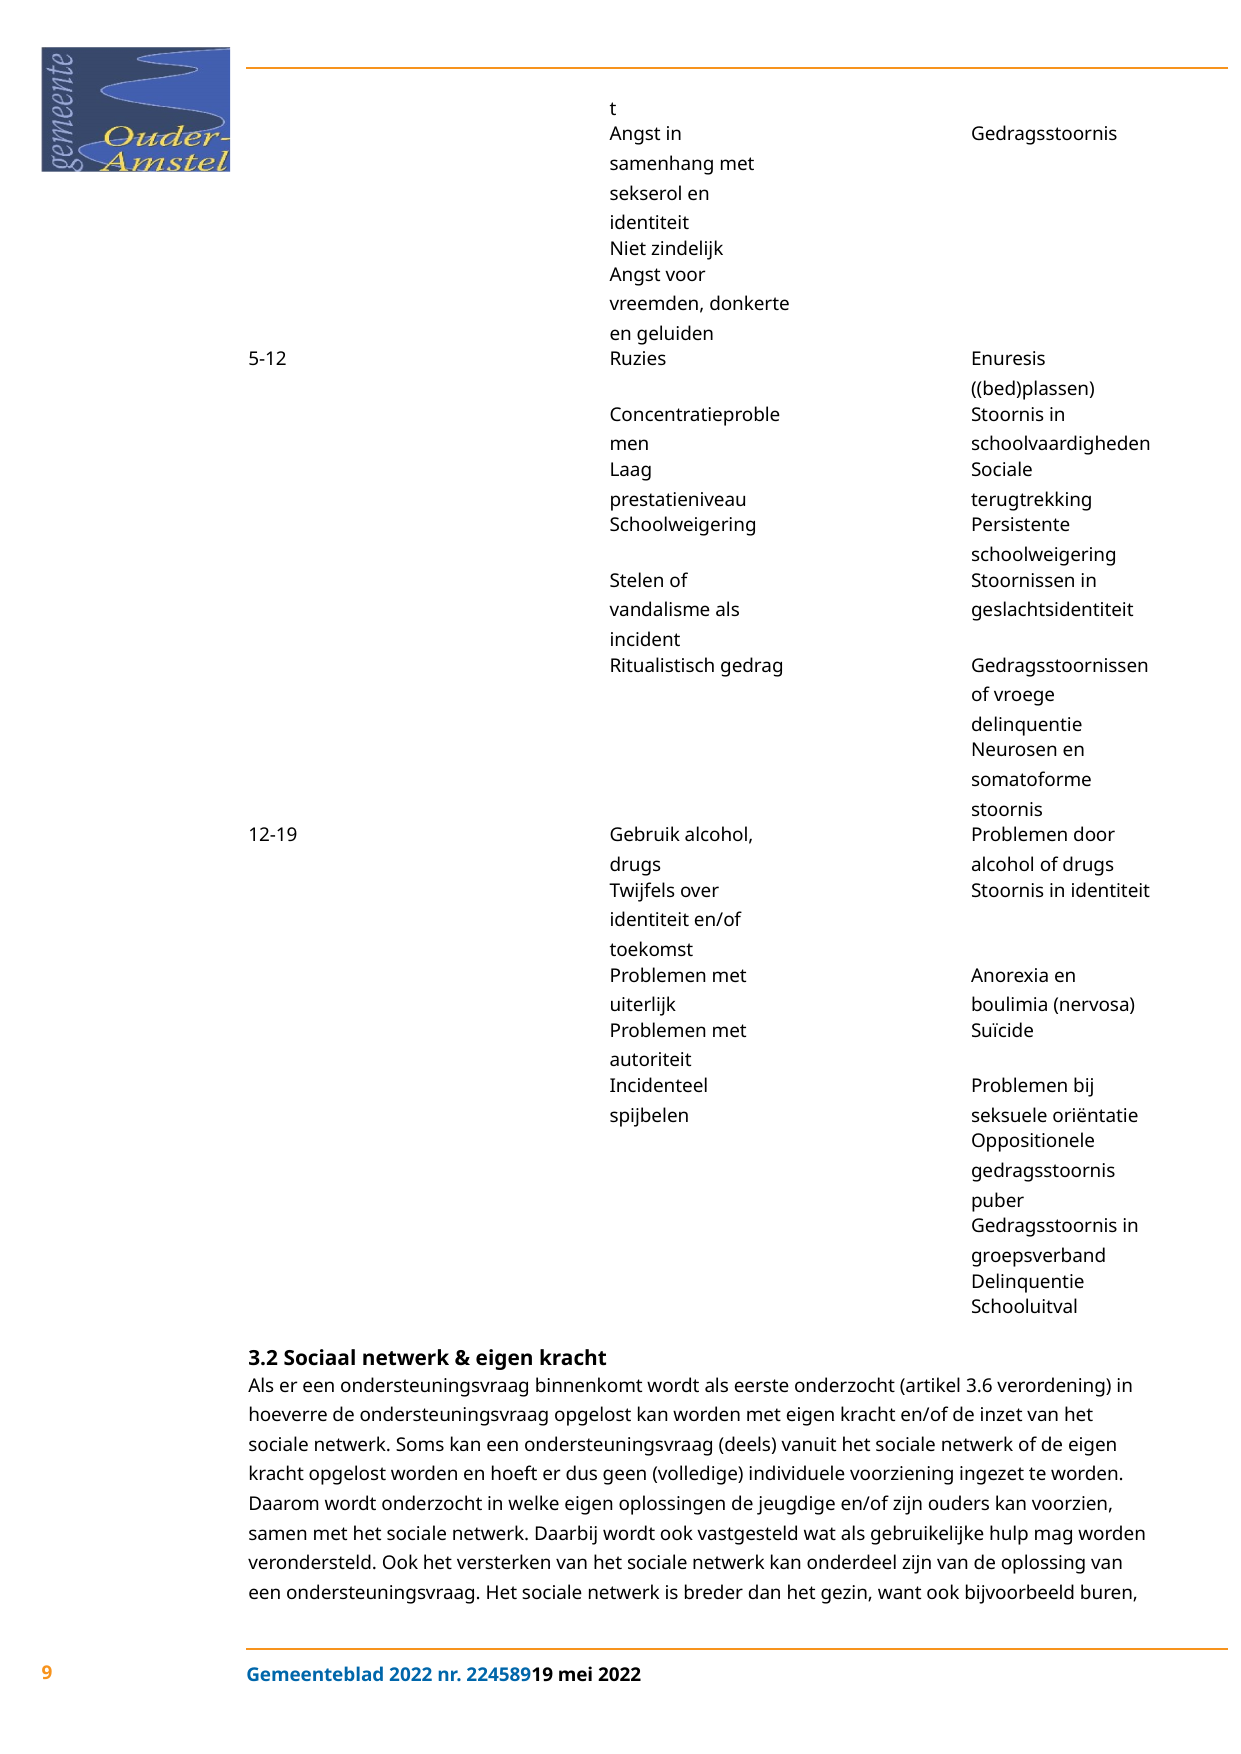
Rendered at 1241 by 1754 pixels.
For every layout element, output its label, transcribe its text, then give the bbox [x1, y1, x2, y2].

table_cell Stoornis in schoolvaardigheden [971, 401, 1152, 456]
table_cell Schooluitval [971, 1294, 1152, 1319]
table_cell Gedragsstoornissen of vroege delinquentie [971, 652, 1152, 737]
table_cell Neurosen en somatoforme stoornis [971, 737, 1152, 822]
table_cell Ruzies [609, 346, 790, 401]
table_cell Problemen met autoriteit [609, 1017, 790, 1072]
text 3.2 Sociaal netwerk & eigen kracht [248, 1343, 1152, 1372]
table_cell Laag prestatieniveau [609, 456, 790, 512]
table_cell Problemen met uiterlijk [609, 962, 790, 1017]
table_cell [429, 822, 609, 1319]
table_cell Gebruik alcohol, drugs [609, 822, 790, 877]
table_cell [248, 95, 429, 346]
table_cell Angst in samenhang met sekserol en identiteit [609, 121, 790, 235]
table_cell [790, 95, 971, 346]
table_cell Problemen door alcohol of drugs [971, 822, 1152, 877]
table_cell Enuresis ((bed)plassen) [971, 346, 1152, 401]
table_cell Concentratieproblemen [609, 401, 790, 456]
table_cell Oppositionele gedragsstoornis puber [971, 1128, 1152, 1213]
text Als er een ondersteuningsvraag binnenkomt wordt als eerste onderzocht (artikel 3.6 verordening) in hoeverre de ondersteuningsvraag opgelost kan worden met eigen kracht en/of de inzet van het sociale netwerk. Soms kan een ondersteuningsvraag (deels) vanuit het sociale netwerk of de eigen kracht opgelost worden en hoeft er dus geen (volledige) individuele voorziening ingezet te worden. Daarom wordt onderzocht in welke eigen oplossingen de jeugdige en/of zijn ouders kan voorzien, samen met het sociale netwerk. Daarbij wordt ook vastgesteld wat als gebruikelijke hulp mag worden verondersteld. Ook het versterken van het sociale netwerk kan onderdeel zijn van de oplossing van een ondersteuningsvraag. Het sociale netwerk is breder dan het gezin, want ook bijvoorbeeld buren, [248, 1372, 1152, 1605]
table_cell Schoolweigering [609, 512, 790, 567]
table_cell [790, 346, 971, 822]
table_cell [971, 95, 1152, 121]
table_cell [429, 346, 609, 822]
table_cell Gedragsstoornis [971, 121, 1152, 346]
table_cell Stoornissen in geslachtsidentiteit [971, 567, 1152, 652]
table_cell Stelen of vandalisme als incident [609, 567, 790, 652]
table_cell Incidenteel spijbelen [609, 1073, 790, 1319]
table_cell Angst voor vreemden, donkerte en geluiden [609, 261, 790, 346]
table_cell [429, 95, 609, 346]
table_cell Anorexia en boulimia (nervosa) [971, 962, 1152, 1017]
table_cell Niet zindelijk [609, 235, 790, 261]
table_cell Stoornis in identiteit [971, 877, 1152, 962]
table_cell 5-12 [248, 346, 429, 822]
table_cell [790, 822, 971, 1319]
table_cell Delinquentie [971, 1268, 1152, 1294]
table_cell Sociale terugtrekking [971, 456, 1152, 512]
table_cell Ritualistisch gedrag [609, 652, 790, 822]
table_cell t [609, 95, 790, 121]
table_cell Suïcide [971, 1017, 1152, 1072]
table_cell 12-19 [248, 822, 429, 1319]
table_cell Persistente schoolweigering [971, 512, 1152, 567]
picture [41, 47, 231, 172]
table_cell Twijfels over identiteit en/of toekomst [609, 877, 790, 962]
table_cell Problemen bij seksuele oriëntatie [971, 1073, 1152, 1128]
table_cell Gedragsstoornis in groepsverband [971, 1213, 1152, 1268]
